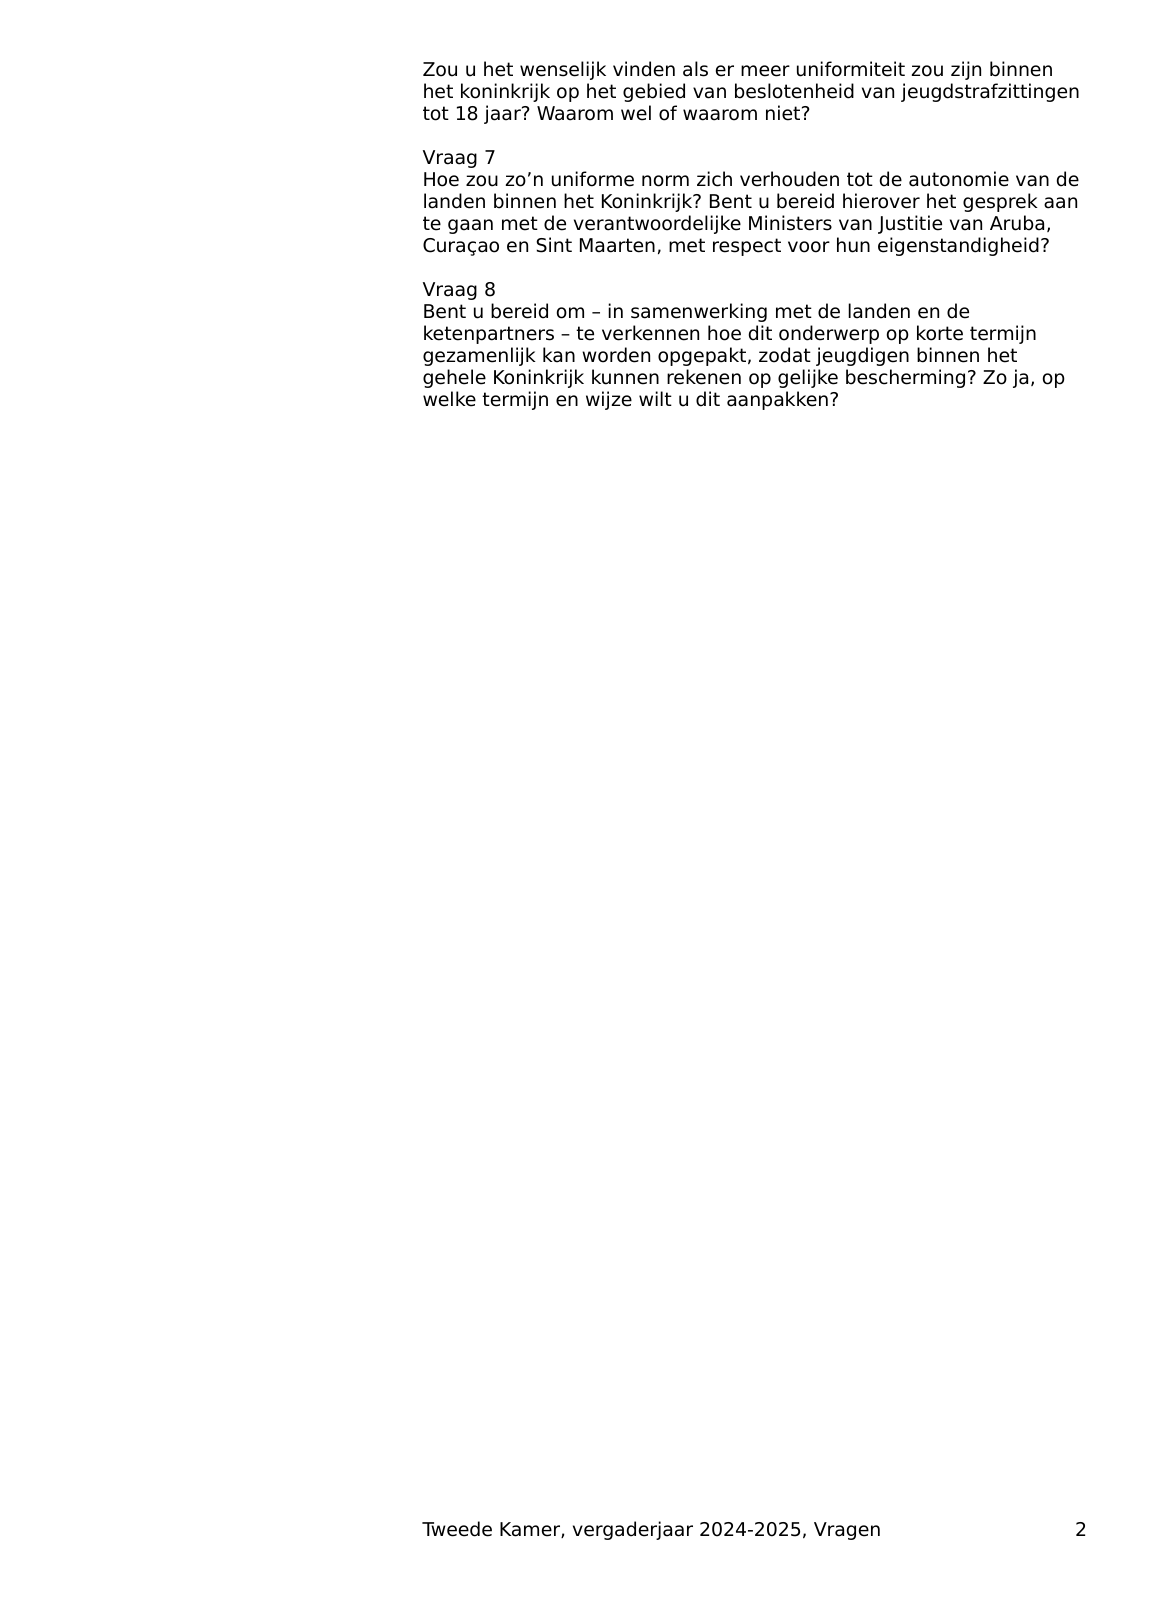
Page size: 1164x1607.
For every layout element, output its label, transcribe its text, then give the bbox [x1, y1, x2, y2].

text Vraag 7 [422, 147, 1087, 169]
text Vraag 8 [422, 279, 1087, 301]
text Zou u het wenselijk vinden als er meer uniformiteit zou zijn binnen het koninkrijk op het gebied van beslotenheid van jeugdstrafzittingen tot 18 jaar? Waarom wel of waarom niet? [422, 59, 1087, 125]
text Bent u bereid om – in samenwerking met de landen en de ketenpartners – te verkennen hoe dit onderwerp op korte termijn gezamenlijk kan worden opgepakt, zodat jeugdigen binnen het gehele Koninkrijk kunnen rekenen op gelijke bescherming? Zo ja, op welke termijn en wijze wilt u dit aanpakken? [422, 301, 1087, 411]
text Hoe zou zo’n uniforme norm zich verhouden tot de autonomie van de landen binnen het Koninkrijk? Bent u bereid hierover het gesprek aan te gaan met de verantwoordelijke Ministers van Justitie van Aruba, Curaçao en Sint Maarten, met respect voor hun eigenstandigheid? [422, 169, 1087, 257]
